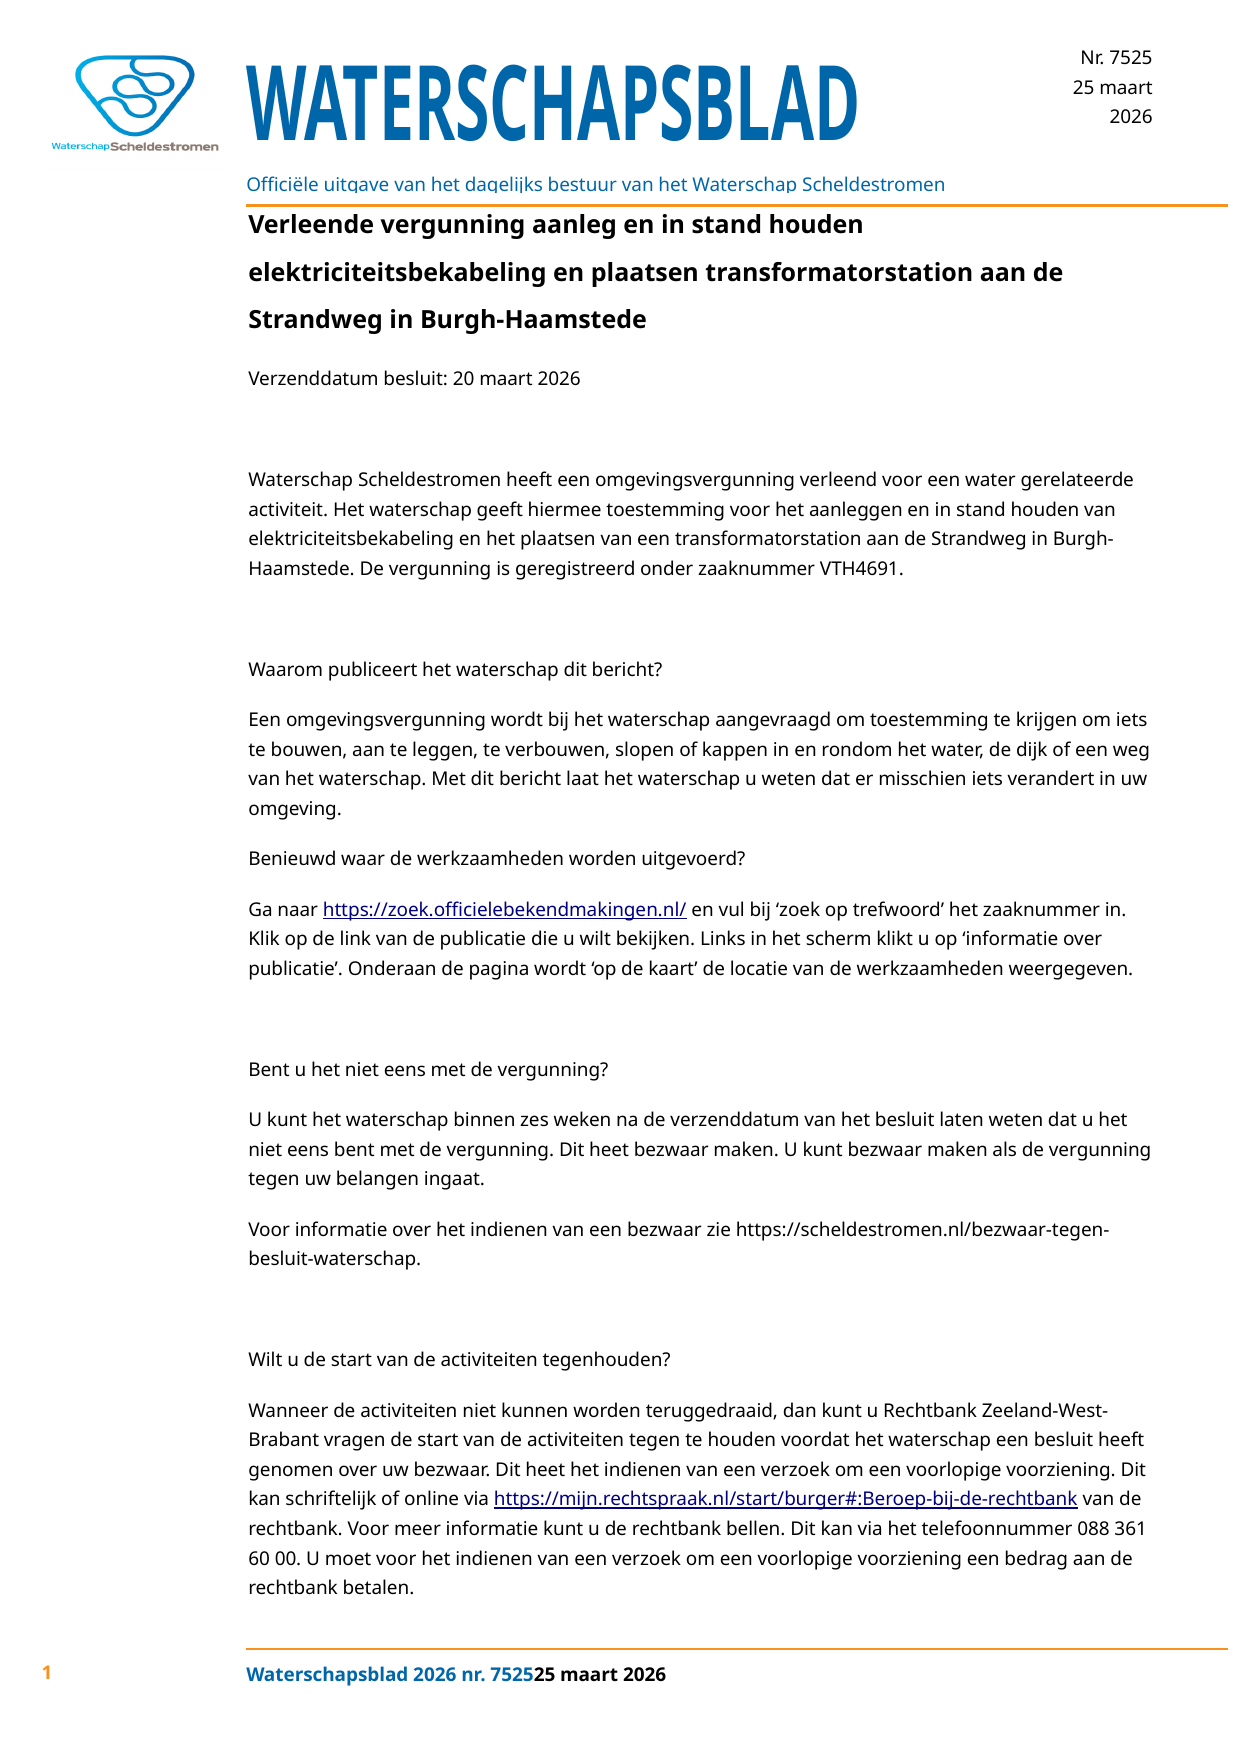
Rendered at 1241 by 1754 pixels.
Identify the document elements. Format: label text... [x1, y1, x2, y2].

text Verleende vergunning aanleg en in stand houden elektriciteitsbekabeling en plaatsen transformatorstation aan de Strandweg in Burgh-Haamstede [248, 207, 1152, 336]
text U kunt het waterschap binnen zes weken na de verzenddatum van het besluit laten weten dat u het niet eens bent met de vergunning. Dit heet bezwaar maken. U kunt bezwaar maken als de vergunning tegen uw belangen ingaat. [248, 1106, 1152, 1191]
text Benieuwd waar de werkzaamheden worden uitgevoerd? [248, 846, 1152, 871]
text Bent u het niet eens met de vergunning? [248, 1056, 1152, 1082]
text Waterschap Scheldestromen heeft een omgevingsvergunning verleend voor een water gerelateerde activiteit. Het waterschap geeft hiermee toestemming voor het aanleggen en in stand houden van elektriciteitsbekabeling en het plaatsen van een transformatorstation aan de Strandweg in Burgh-Haamstede. De vergunning is geregistreerd onder zaaknummer VTH4691. [248, 466, 1152, 581]
text Wilt u de start van de activiteiten tegenhouden? [248, 1346, 1152, 1372]
text Voor informatie over het indienen van een bezwaar zie https://scheldestromen.nl/bezwaar-tegen-besluit-waterschap. [248, 1216, 1152, 1271]
text Waarom publiceert het waterschap dit bericht? [248, 656, 1152, 682]
text Verzenddatum besluit: 20 maart 2026 [248, 366, 1152, 391]
text Ga naar https://zoek.officielebekendmakingen.nl/ en vul bij ‘zoek op trefwoord’ het zaaknummer in. Klik op de link van de publicatie die u wilt bekijken. Links in het scherm klikt u op ‘informatie over publicatie’. Onderaan de pagina wordt ‘op de kaart’ de locatie van de werkzaamheden weergegeven. [248, 896, 1152, 981]
picture [41, 47, 231, 172]
text Wanneer de activiteiten niet kunnen worden teruggedraaid, dan kunt u Rechtbank Zeeland-West-Brabant vragen de start van de activiteiten tegen te houden voordat het waterschap een besluit heeft genomen over uw bezwaar. Dit heet het indienen van een verzoek om een voorlopige voorziening. Dit kan schriftelijk of online via https://mijn.rechtspraak.nl/start/burger#:Beroep-bij-de-rechtbank van de rechtbank. Voor meer informatie kunt u de rechtbank bellen. Dit kan via het telefoonnummer 088 361 60 00. U moet voor het indienen van een verzoek om een voorlopige voorziening een bedrag aan de rechtbank betalen. [248, 1397, 1152, 1600]
text Een omgevingsvergunning wordt bij het waterschap aangevraagd om toestemming te krijgen om iets te bouwen, aan te leggen, te verbouwen, slopen of kappen in en rondom het water, de dijk of een weg van het waterschap. Met dit bericht laat het waterschap u weten dat er misschien iets verandert in uw omgeving. [248, 706, 1152, 821]
